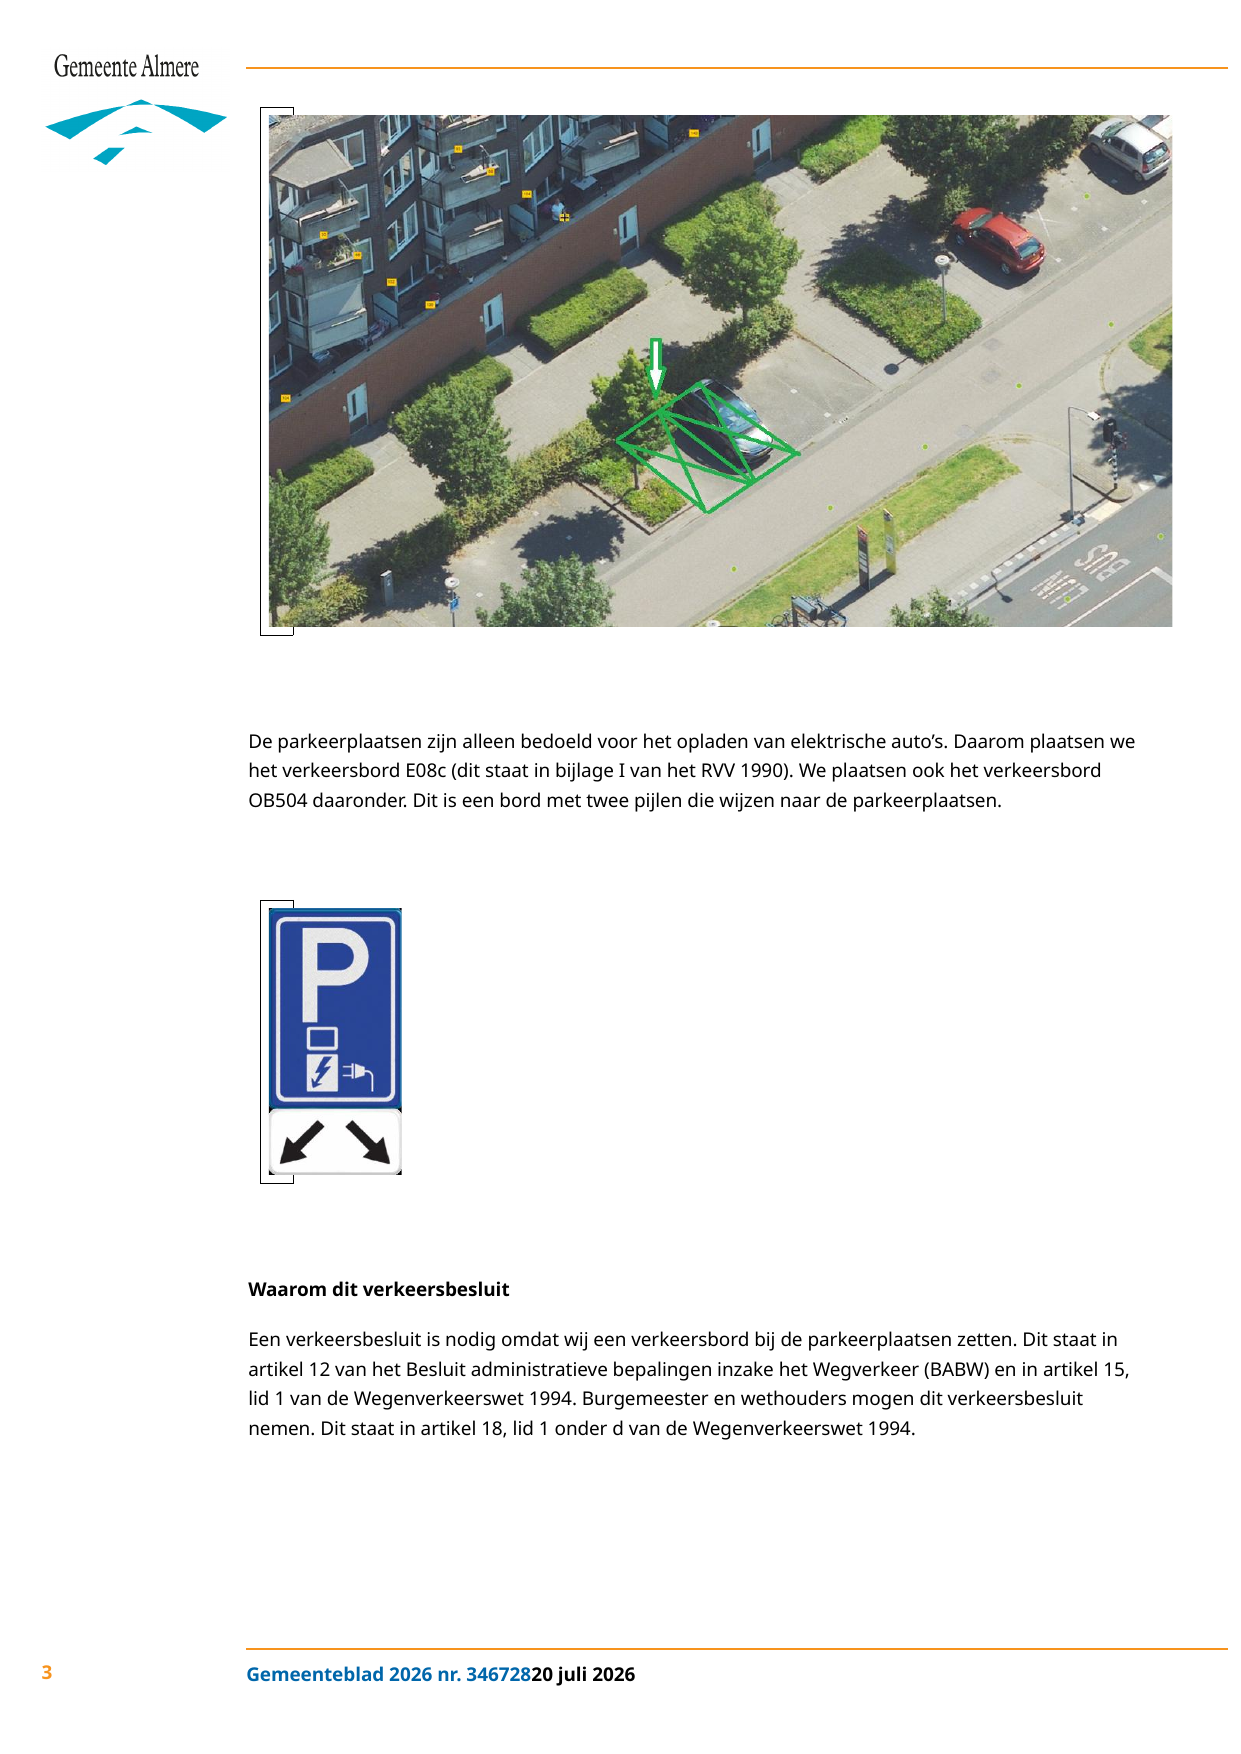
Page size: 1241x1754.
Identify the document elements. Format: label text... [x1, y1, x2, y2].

text De parkeerplaatsen zijn alleen bedoeld voor het opladen van elektrische auto’s. Daarom plaatsen we het verkeersbord E08c (dit staat in bijlage I van het RVV 1990). We plaatsen ook het verkeersbord OB504 daaronder. Dit is een bord met twee pijlen die wijzen naar de parkeerplaatsen. [248, 728, 1152, 813]
text Een verkeersbesluit is nodig omdat wij een verkeersbord bij de parkeerplaatsen zetten. Dit staat in artikel 12 van het Besluit administratieve bepalingen inzake het Wegverkeer (BABW) en in artikel 15, lid 1 van de Wegenverkeerswet 1994. Burgemeester en wethouders mogen dit verkeersbesluit nemen. Dit staat in artikel 18, lid 1 onder d van de Wegenverkeerswet 1994. [248, 1326, 1152, 1441]
picture [268, 908, 402, 1175]
text Waarom dit verkeersbesluit [248, 1276, 1152, 1302]
picture [41, 47, 231, 172]
picture [268, 115, 1173, 627]
